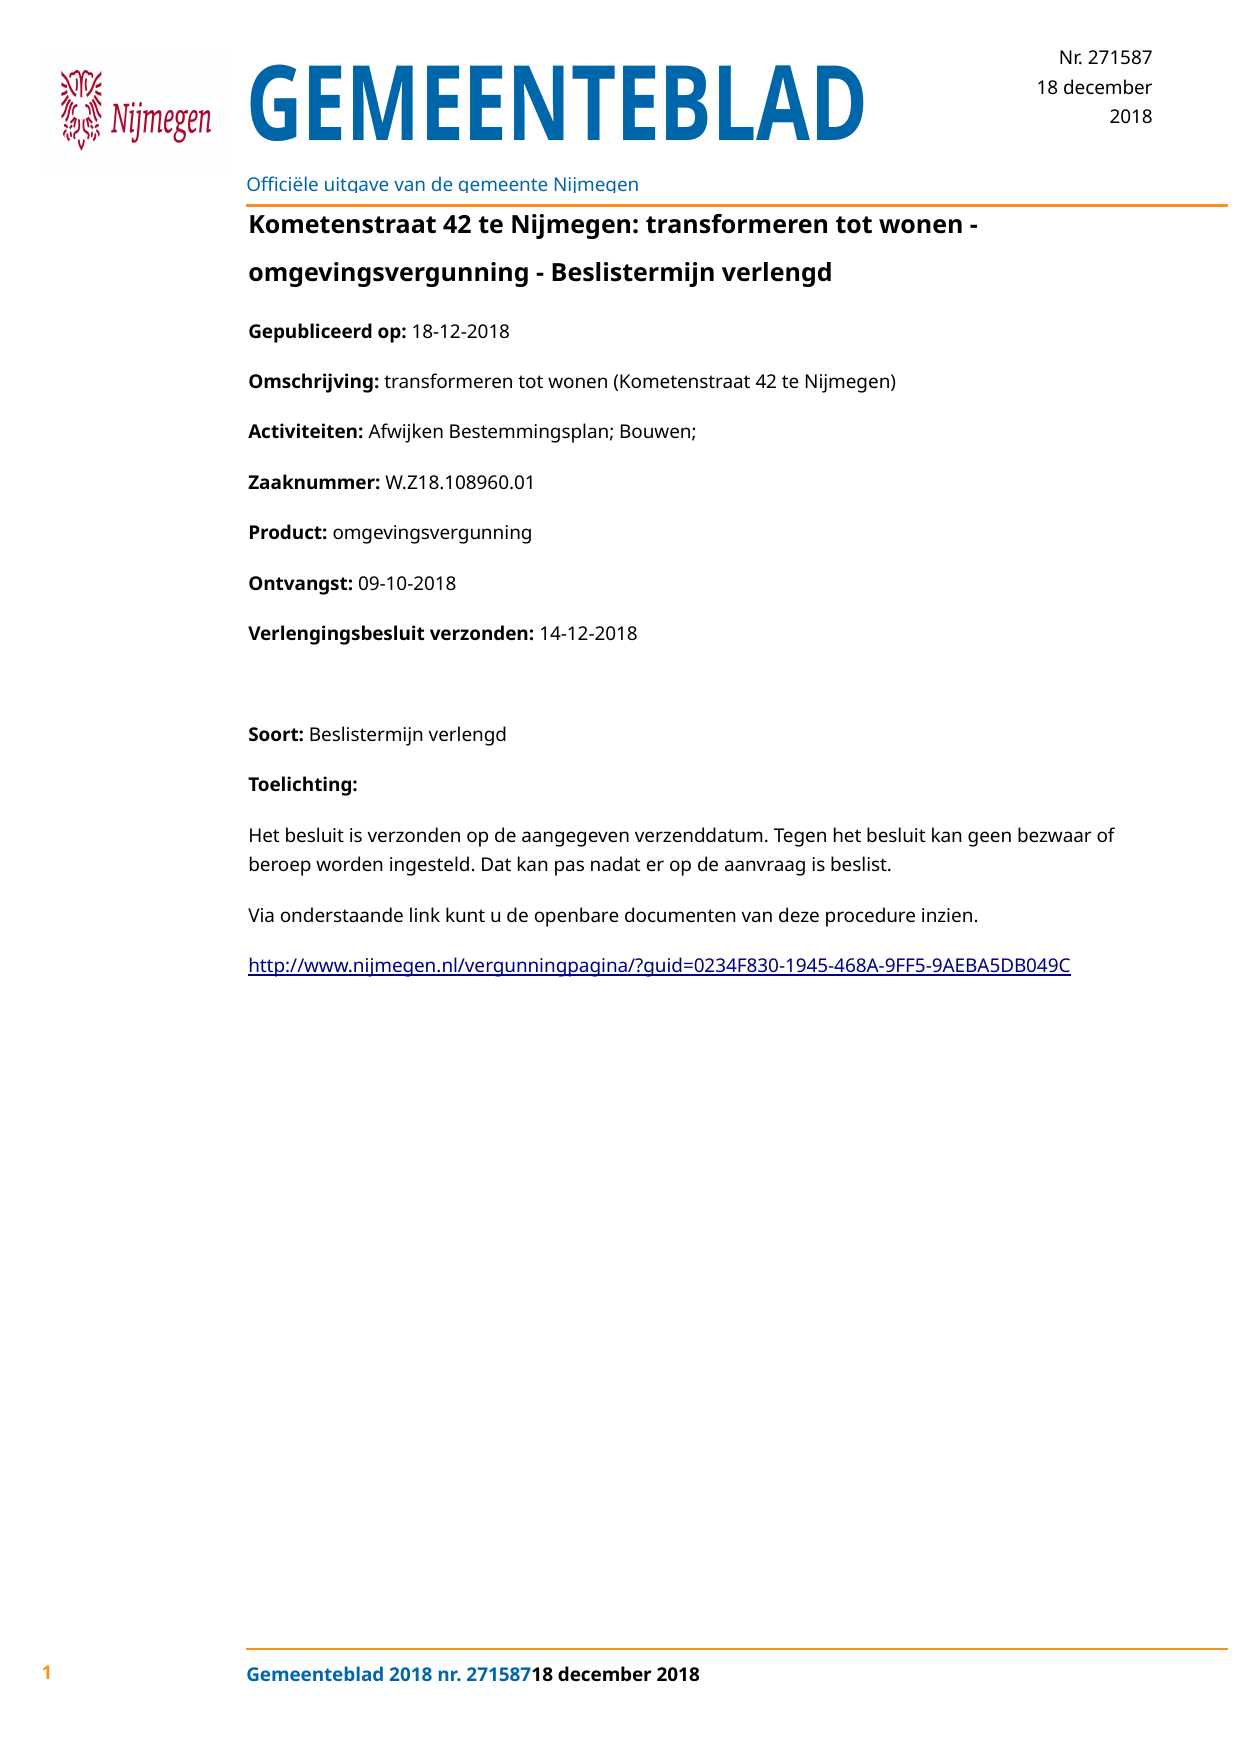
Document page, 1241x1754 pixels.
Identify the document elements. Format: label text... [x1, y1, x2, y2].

text Activiteiten: Afwijken Bestemmingsplan; Bouwen; [248, 419, 1152, 444]
text Ontvangst: 09-10-2018 [248, 570, 1152, 596]
text Toelichting: [248, 772, 1152, 797]
text Verlengingsbesluit verzonden: 14-12-2018 [248, 620, 1152, 646]
text Zaaknummer: W.Z18.108960.01 [248, 469, 1152, 495]
text http://www.nijmegen.nl/vergunningpagina/?guid=0234F830-1945-468A-9FF5-9AEBA5DB049C [248, 952, 1152, 978]
text Het besluit is verzonden op de aangegeven verzenddatum. Tegen het besluit kan geen bezwaar of beroep worden ingesteld. Dat kan pas nadat er op de aanvraag is beslist. [248, 822, 1152, 877]
text Omschrijving: transformeren tot wonen (Kometenstraat 42 te Nijmegen) [248, 368, 1152, 394]
text Product: omgevingsvergunning [248, 519, 1152, 545]
text Kometenstraat 42 te Nijmegen: transformeren tot wonen - omgevingsvergunning - Beslistermijn verlengd [248, 207, 1152, 288]
text Via onderstaande link kunt u de openbare documenten van deze procedure inzien. [248, 902, 1152, 928]
picture [41, 47, 231, 172]
text Gepubliceerd op: 18-12-2018 [248, 318, 1152, 344]
text Soort: Beslistermijn verlengd [248, 721, 1152, 747]
